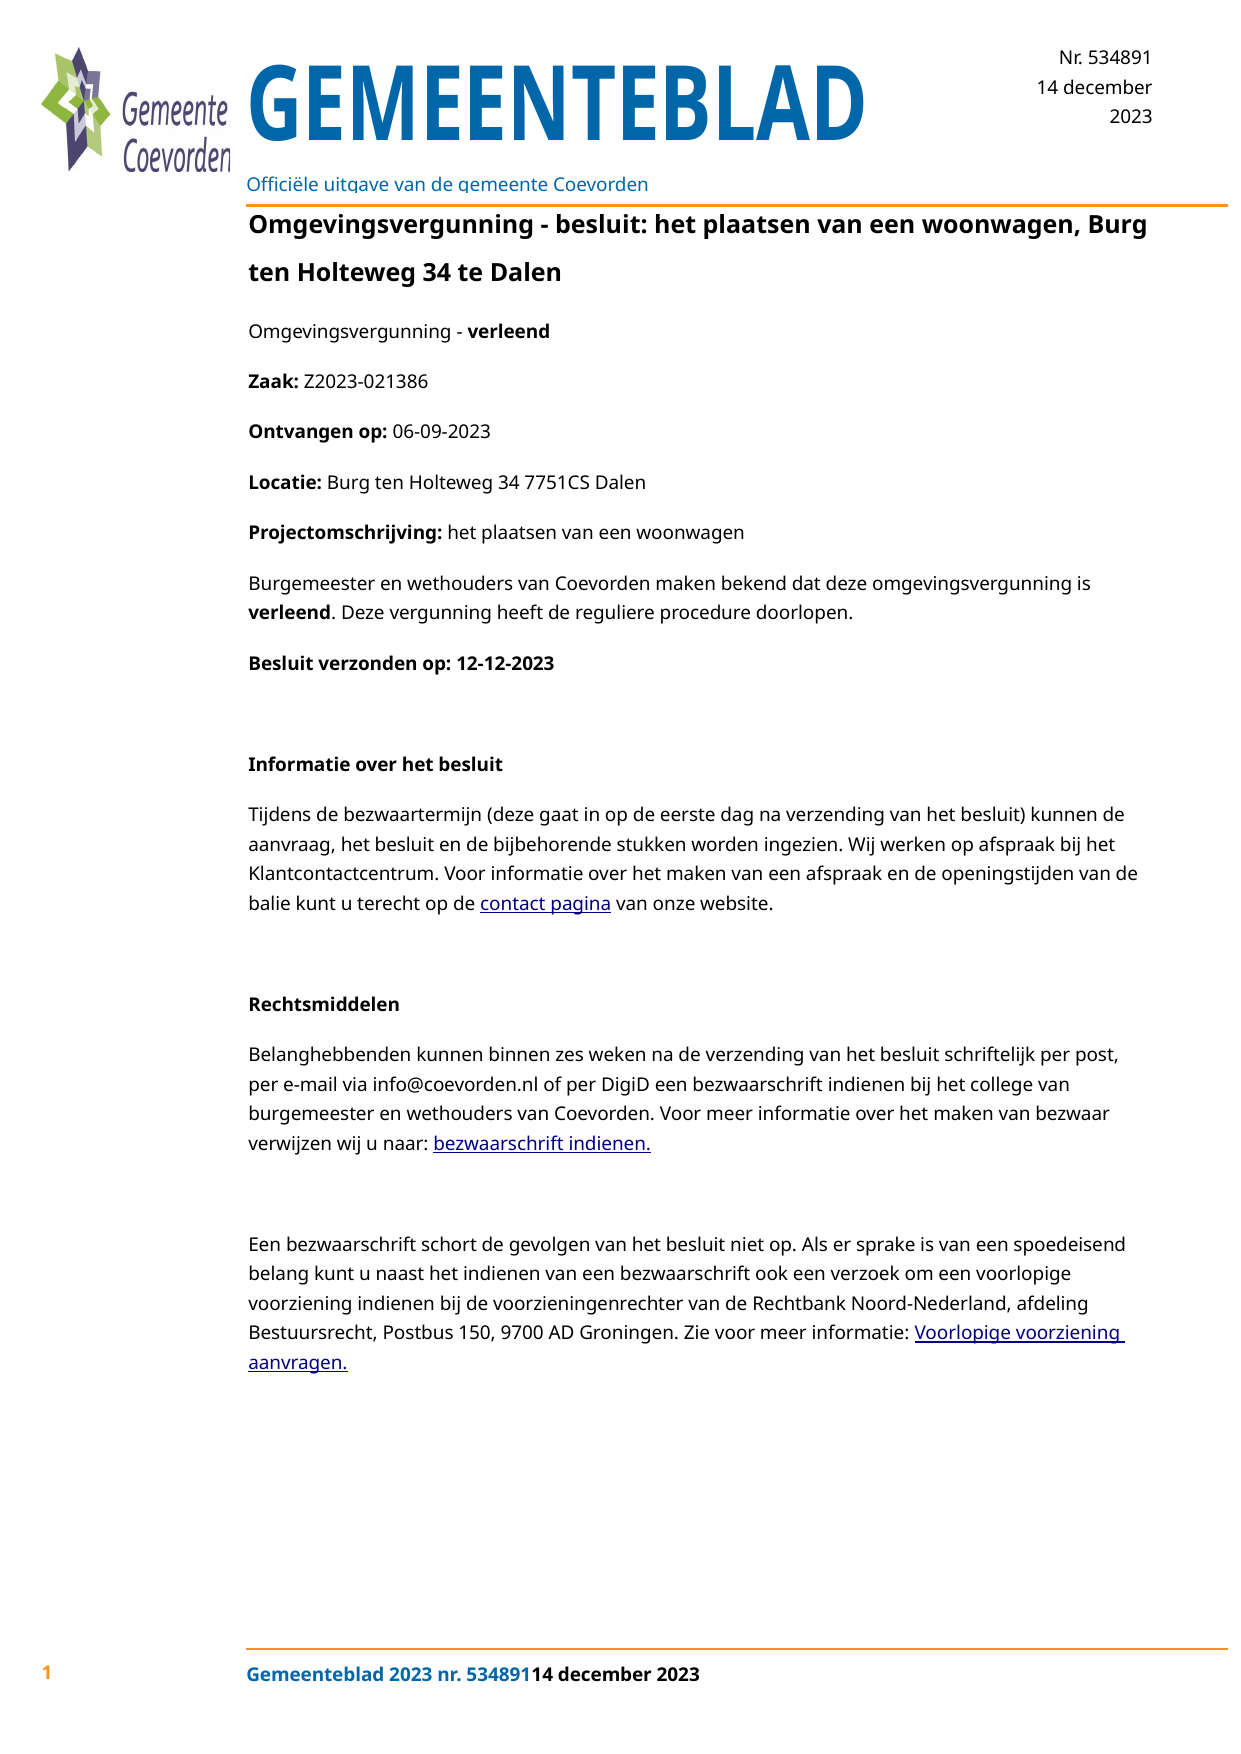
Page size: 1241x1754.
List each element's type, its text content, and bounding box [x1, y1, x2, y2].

text Locatie: Burg ten Holteweg 34 7751CS Dalen [248, 469, 1152, 495]
text Besluit verzonden op: 12-12-2023 [248, 650, 1152, 676]
text Belanghebbenden kunnen binnen zes weken na de verzending van het besluit schriftelijk per post, per e-mail via info@coevorden.nl of per DigiD een bezwaarschrift indienen bij het college van burgemeester en wethouders van Coevorden. Voor meer informatie over het maken van bezwaar verwijzen wij u naar: bezwaarschrift indienen. [248, 1041, 1152, 1156]
text Burgemeester en wethouders van Coevorden maken bekend dat deze omgevingsvergunning is verleend. Deze vergunning heeft de reguliere procedure doorlopen. [248, 570, 1152, 625]
text Omgevingsvergunning - verleend [248, 318, 1152, 344]
text Zaak: Z2023-021386 [248, 368, 1152, 394]
text Ontvangen op: 06-09-2023 [248, 419, 1152, 444]
text Rechtsmiddelen [248, 991, 1152, 1017]
text Omgevingsvergunning - besluit: het plaatsen van een woonwagen, Burg ten Holteweg 34 te Dalen [248, 207, 1152, 288]
picture [41, 47, 231, 172]
text Informatie over het besluit [248, 751, 1152, 777]
text Een bezwaarschrift schort de gevolgen van het besluit niet op. Als er sprake is van een spoedeisend belang kunt u naast het indienen van een bezwaarschrift ook een verzoek om een voorlopige voorziening indienen bij de voorzieningenrechter van de Rechtbank Noord-Nederland, afdeling Bestuursrecht, Postbus 150, 9700 AD Groningen. Zie voor meer informatie: Voorlopige voorziening aanvragen. [248, 1231, 1152, 1375]
text Projectomschrijving: het plaatsen van een woonwagen [248, 519, 1152, 545]
text Tijdens de bezwaartermijn (deze gaat in op de eerste dag na verzending van het besluit) kunnen de aanvraag, het besluit en de bijbehorende stukken worden ingezien. Wij werken op afspraak bij het Klantcontactcentrum. Voor informatie over het maken van een afspraak en de openingstijden van de balie kunt u terecht op de contact pagina van onze website. [248, 801, 1152, 916]
